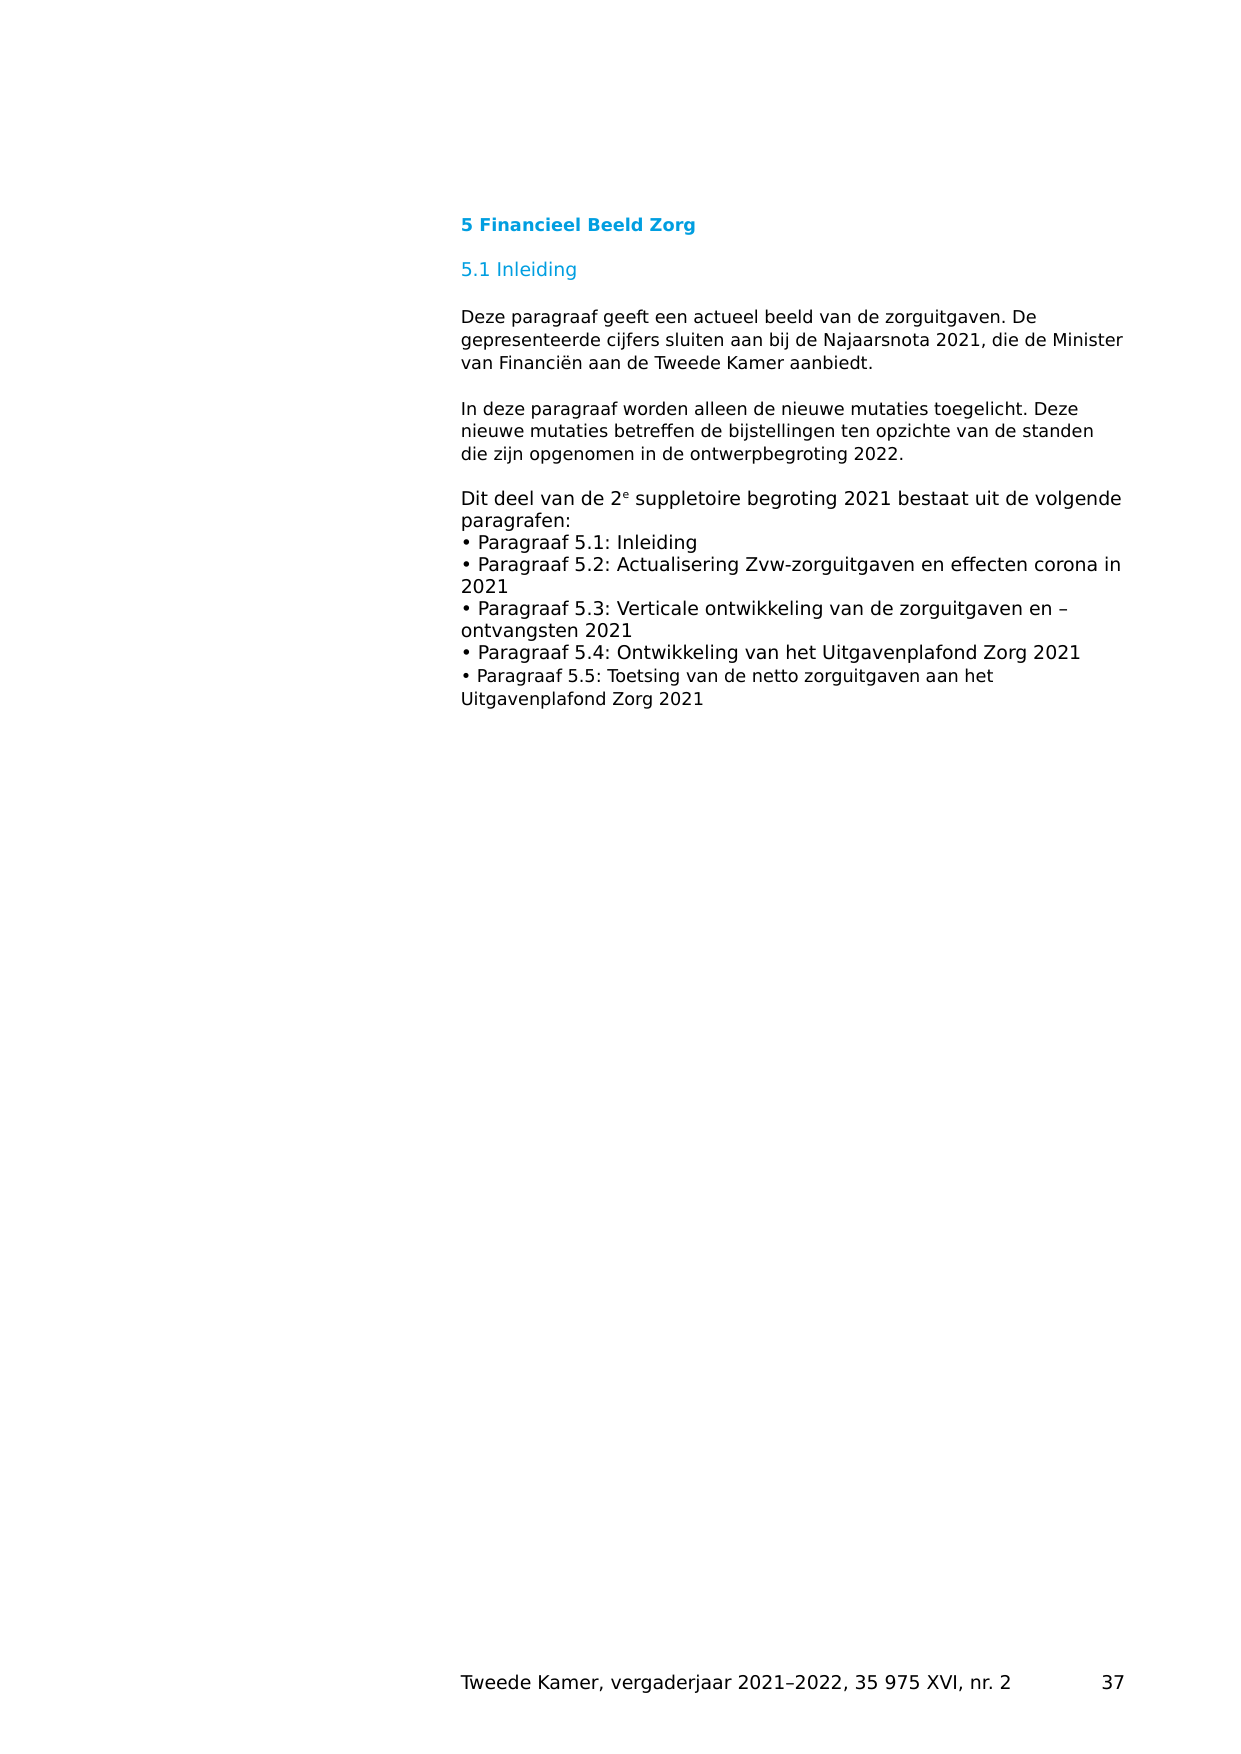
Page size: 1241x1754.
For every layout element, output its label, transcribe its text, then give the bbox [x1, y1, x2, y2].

text In deze paragraaf worden alleen de nieuwe mutaties toegelicht. Deze nieuwe mutaties betreffen de bijstellingen ten opzichte van de standen die zijn opgenomen in de ontwerpbegroting 2022. [461, 397, 1125, 465]
text • Paragraaf 5.1: Inleiding [461, 532, 1125, 554]
text • Paragraaf 5.5: Toetsing van de netto zorguitgaven aan het Uitgavenplafond Zorg 2021 [461, 664, 1125, 710]
title 5.1 Inleiding [461, 259, 1125, 281]
text Deze paragraaf geeft een actueel beeld van de zorguitgaven. De gepresenteerde cijfers sluiten aan bij de Najaarsnota 2021, die de Minister van Financiën aan de Tweede Kamer aanbiedt. [461, 305, 1125, 374]
text • Paragraaf 5.3: Verticale ontwikkeling van de zorguitgaven en –ontvangsten 2021 [461, 598, 1125, 642]
title 5 Financieel Beeld Zorg [461, 213, 1125, 236]
text Dit deel van de 2e suppletoire begroting 2021 bestaat uit de volgende paragrafen: [461, 488, 1125, 532]
text • Paragraaf 5.2: Actualisering Zvw-zorguitgaven en effecten corona in 2021 [461, 554, 1125, 598]
text • Paragraaf 5.4: Ontwikkeling van het Uitgavenplafond Zorg 2021 [461, 642, 1125, 664]
